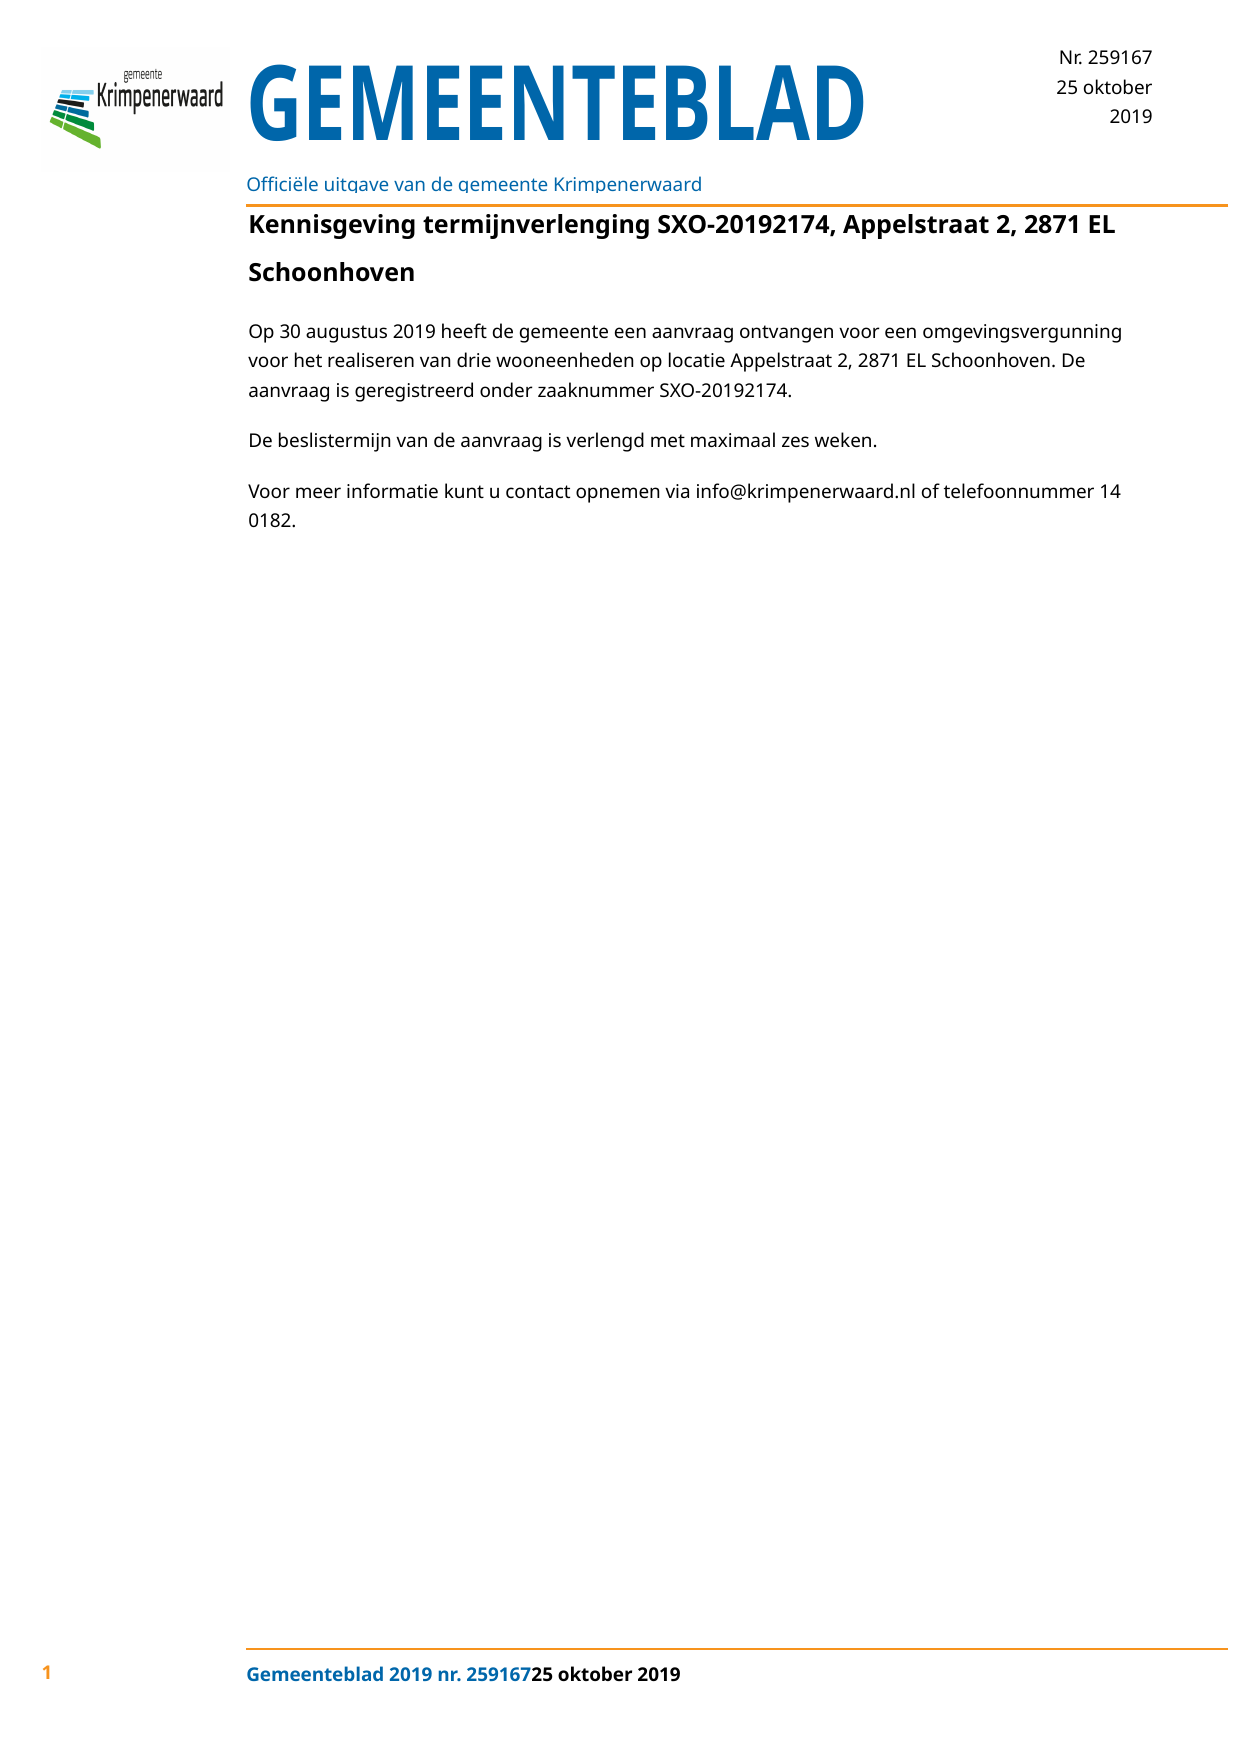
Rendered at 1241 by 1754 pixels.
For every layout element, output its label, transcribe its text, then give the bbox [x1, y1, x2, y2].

text De beslistermijn van de aanvraag is verlengd met maximaal zes weken. [248, 427, 1152, 453]
text Op 30 augustus 2019 heeft de gemeente een aanvraag ontvangen voor een omgevingsvergunning voor het realiseren van drie wooneenheden op locatie Appelstraat 2, 2871 EL Schoonhoven. De aanvraag is geregistreerd onder zaaknummer SXO-20192174. [248, 318, 1152, 403]
text Kennisgeving termijnverlenging SXO-20192174, Appelstraat 2, 2871 EL Schoonhoven [248, 207, 1152, 288]
text Voor meer informatie kunt u contact opnemen via info@krimpenerwaard.nl of telefoonnummer 14 0182. [248, 478, 1152, 533]
picture [41, 47, 231, 172]
